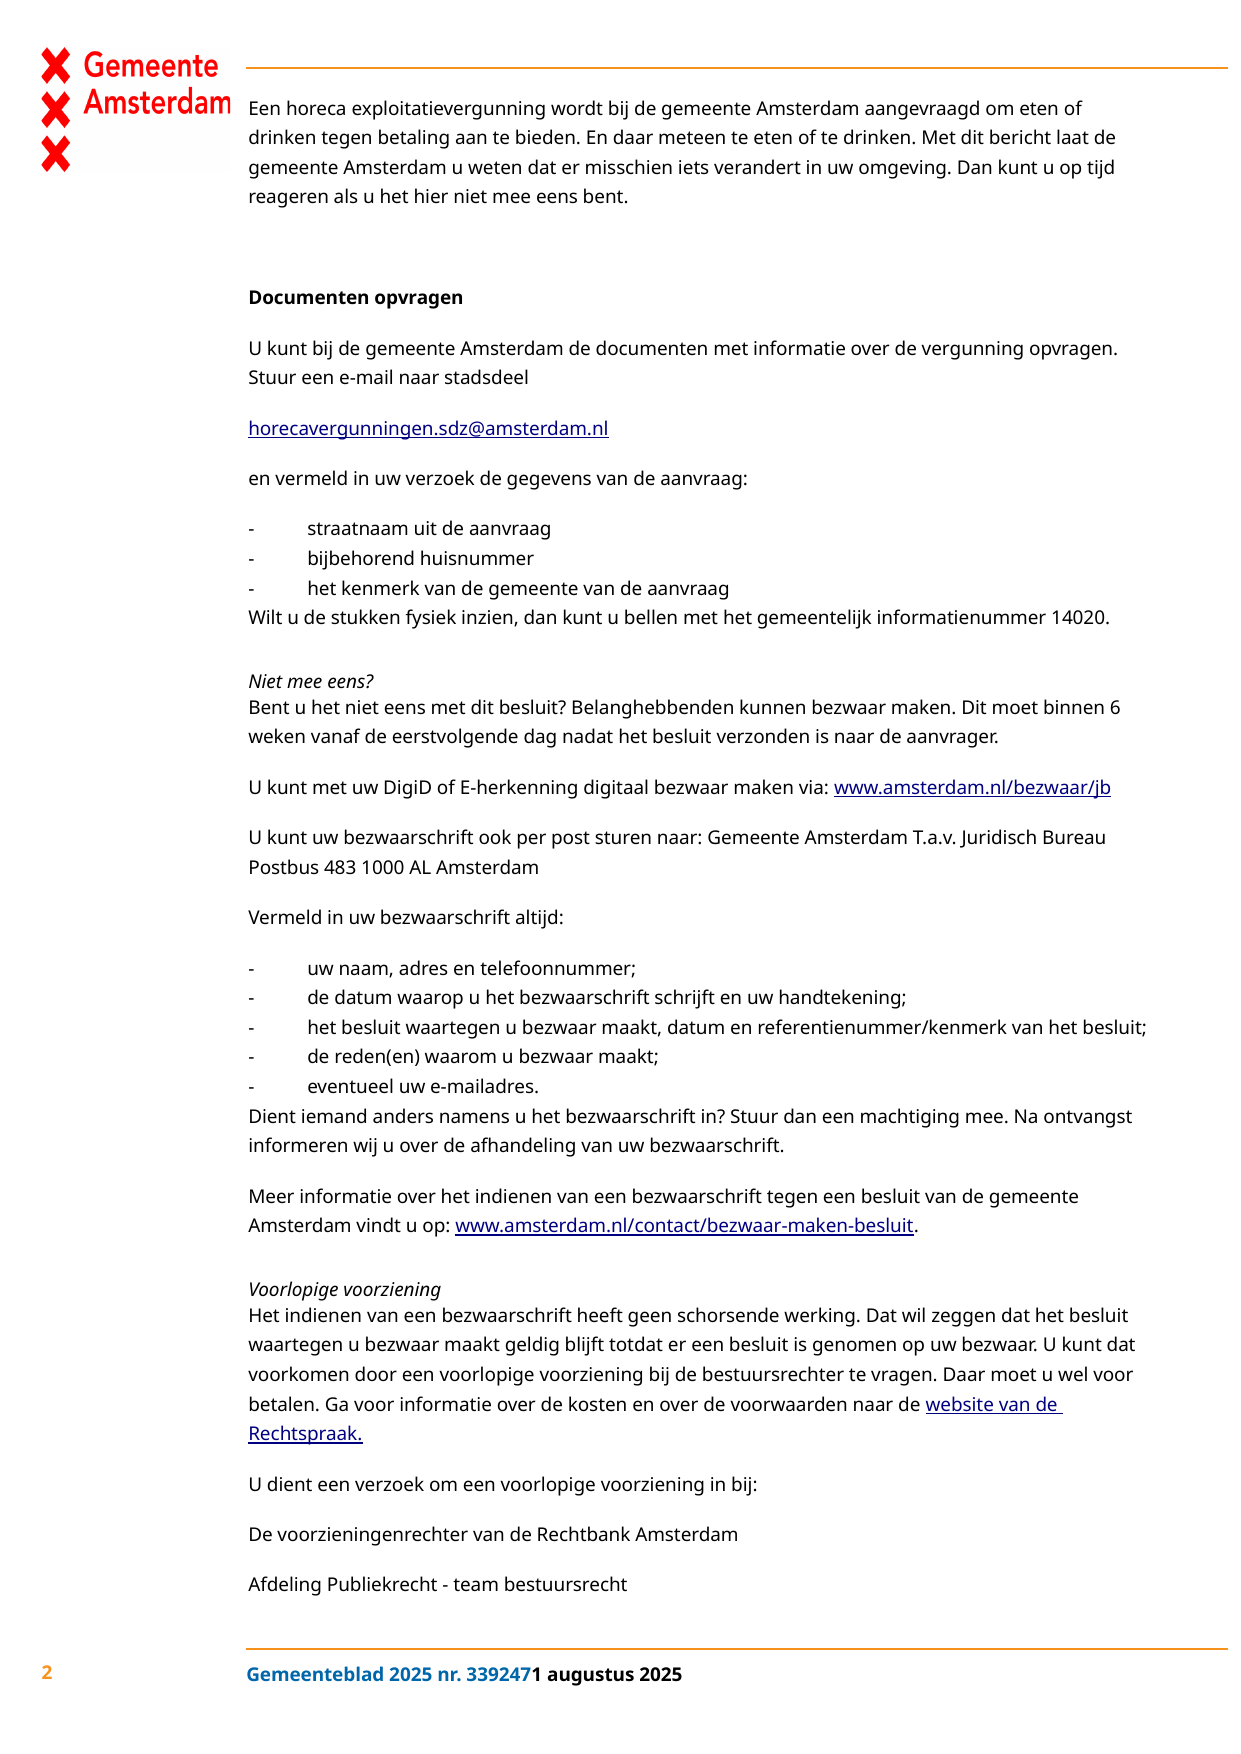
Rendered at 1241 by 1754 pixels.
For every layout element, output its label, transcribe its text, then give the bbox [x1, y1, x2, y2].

text Voorlopige voorziening [248, 1276, 1152, 1302]
text U kunt uw bezwaarschrift ook per post sturen naar: Gemeente Amsterdam T.a.v. Juridisch Bureau Postbus 483 1000 AL Amsterdam [248, 824, 1152, 880]
text Een horeca exploitatievergunning wordt bij de gemeente Amsterdam aangevraagd om eten of drinken tegen betaling aan te bieden. En daar meteen te eten of te drinken. Met dit bericht laat de gemeente Amsterdam u weten dat er misschien iets verandert in uw omgeving. Dan kunt u op tijd reageren als u het hier niet mee eens bent. [248, 95, 1152, 209]
text Bent u het niet eens met dit besluit? Belanghebbenden kunnen bezwaar maken. Dit moet binnen 6 weken vanaf de eerstvolgende dag nadat het besluit verzonden is naar de aanvrager. [248, 694, 1152, 749]
text De voorzieningenrechter van de Rechtbank Amsterdam [248, 1521, 1152, 1547]
list de reden(en) waarom u bezwaar maakt; [248, 1044, 1152, 1069]
picture [41, 47, 231, 172]
text U kunt bij de gemeente Amsterdam de documenten met informatie over de vergunning opvragen. Stuur een e-mail naar stadsdeel [248, 335, 1152, 390]
text Wilt u de stukken fysiek inzien, dan kunt u bellen met het gemeentelijk informatienummer 14020. [248, 604, 1152, 630]
text U dient een verzoek om een voorlopige voorziening in bij: [248, 1471, 1152, 1497]
list de datum waarop u het bezwaarschrift schrijft en uw handtekening; [248, 984, 1152, 1010]
text Dient iemand anders namens u het bezwaarschrift in? Stuur dan een machtiging mee. Na ontvangst informeren wij u over de afhandeling van uw bezwaarschrift. [248, 1103, 1152, 1158]
list straatnaam uit de aanvraag [248, 516, 1152, 541]
list uw naam, adres en telefoonnummer; [248, 955, 1152, 981]
text Niet mee eens? [248, 668, 1152, 694]
list eventueel uw e-mailadres. [248, 1073, 1152, 1099]
text U kunt met uw DigiD of E-herkenning digitaal bezwaar maken via: www.amsterdam.nl/bezwaar/jb [248, 774, 1152, 800]
text en vermeld in uw verzoek de gegevens van de aanvraag: [248, 465, 1152, 491]
text Documenten opvragen [248, 284, 1152, 310]
list het kenmerk van de gemeente van de aanvraag [248, 575, 1152, 601]
list bijbehorend huisnummer [248, 545, 1152, 571]
text Vermeld in uw bezwaarschrift altijd: [248, 904, 1152, 930]
text Het indienen van een bezwaarschrift heeft geen schorsende werking. Dat wil zeggen dat het besluit waartegen u bezwaar maakt geldig blijft totdat er een besluit is genomen op uw bezwaar. U kunt dat voorkomen door een voorlopige voorziening bij de bestuursrechter te vragen. Daar moet u wel voor betalen. Ga voor informatie over de kosten en over de voorwaarden naar de website van de Rechtspraak. [248, 1302, 1152, 1446]
text horecavergunningen.sdz@amsterdam.nl [248, 415, 1152, 441]
list het besluit waartegen u bezwaar maakt, datum en referentienummer/kenmerk van het besluit; [248, 1014, 1152, 1040]
text Meer informatie over het indienen van een bezwaarschrift tegen een besluit van de gemeente Amsterdam vindt u op: www.amsterdam.nl/contact/bezwaar-maken-besluit. [248, 1183, 1152, 1238]
text Afdeling Publiekrecht - team bestuursrecht [248, 1572, 1152, 1597]
